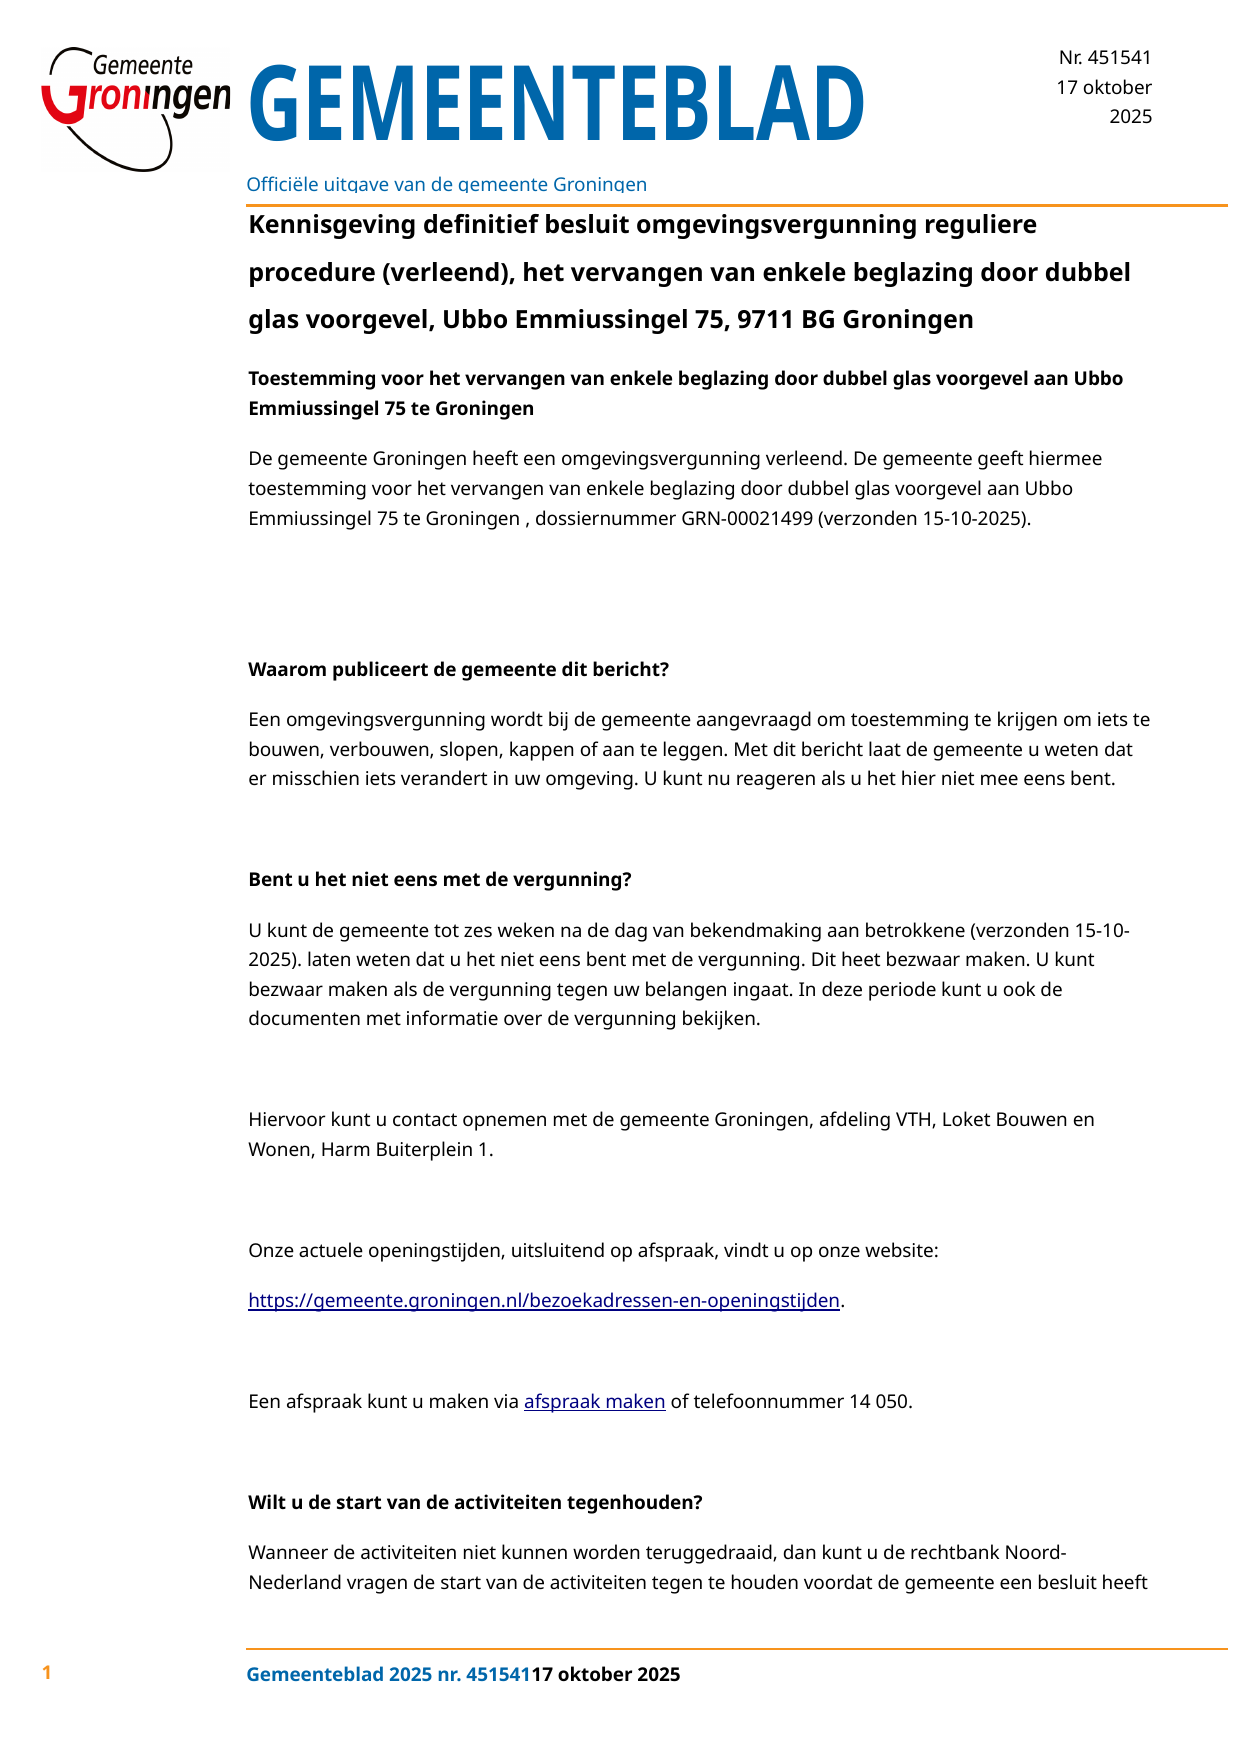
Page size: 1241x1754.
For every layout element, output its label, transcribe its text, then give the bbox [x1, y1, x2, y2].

text Een omgevingsvergunning wordt bij de gemeente aangevraagd om toestemming te krijgen om iets te bouwen, verbouwen, slopen, kappen of aan te leggen. Met dit bericht laat de gemeente u weten dat er misschien iets verandert in uw omgeving. U kunt nu reageren als u het hier niet mee eens bent. [248, 706, 1152, 791]
text De gemeente Groningen heeft een omgevingsvergunning verleend. De gemeente geeft hiermee toestemming voor het vervangen van enkele beglazing door dubbel glas voorgevel aan Ubbo Emmiussingel 75 te Groningen , dossiernummer GRN-00021499 (verzonden 15-10-2025). [248, 446, 1152, 530]
text Onze actuele openingstijden, uitsluitend op afspraak, vindt u op onze website: [248, 1237, 1152, 1262]
text https://gemeente.groningen.nl/bezoekadressen-en-openingstijden. [248, 1287, 1152, 1313]
text Toestemming voor het vervangen van enkele beglazing door dubbel glas voorgevel aan Ubbo Emmiussingel 75 te Groningen [248, 366, 1152, 421]
text Wanneer de activiteiten niet kunnen worden teruggedraaid, dan kunt u de rechtbank Noord-Nederland vragen de start van de activiteiten tegen te houden voordat de gemeente een besluit heeft [248, 1539, 1152, 1594]
text Wilt u de start van de activiteiten tegenhouden? [248, 1489, 1152, 1514]
picture [41, 47, 231, 172]
text Waarom publiceert de gemeente dit bericht? [248, 656, 1152, 682]
text Kennisgeving definitief besluit omgevingsvergunning reguliere procedure (verleend), het vervangen van enkele beglazing door dubbel glas voorgevel, Ubbo Emmiussingel 75, 9711 BG Groningen [248, 207, 1152, 336]
text Bent u het niet eens met de vergunning? [248, 866, 1152, 892]
text U kunt de gemeente tot zes weken na de dag van bekendmaking aan betrokkene (verzonden 15-10-2025). laten weten dat u het niet eens bent met de vergunning. Dit heet bezwaar maken. U kunt bezwaar maken als de vergunning tegen uw belangen ingaat. In deze periode kunt u ook de documenten met informatie over de vergunning bekijken. [248, 917, 1152, 1031]
text Een afspraak kunt u maken via afspraak maken of telefoonnummer 14 050. [248, 1388, 1152, 1414]
text Hiervoor kunt u contact opnemen met de gemeente Groningen, afdeling VTH, Loket Bouwen en Wonen, Harm Buiterplein 1. [248, 1106, 1152, 1162]
